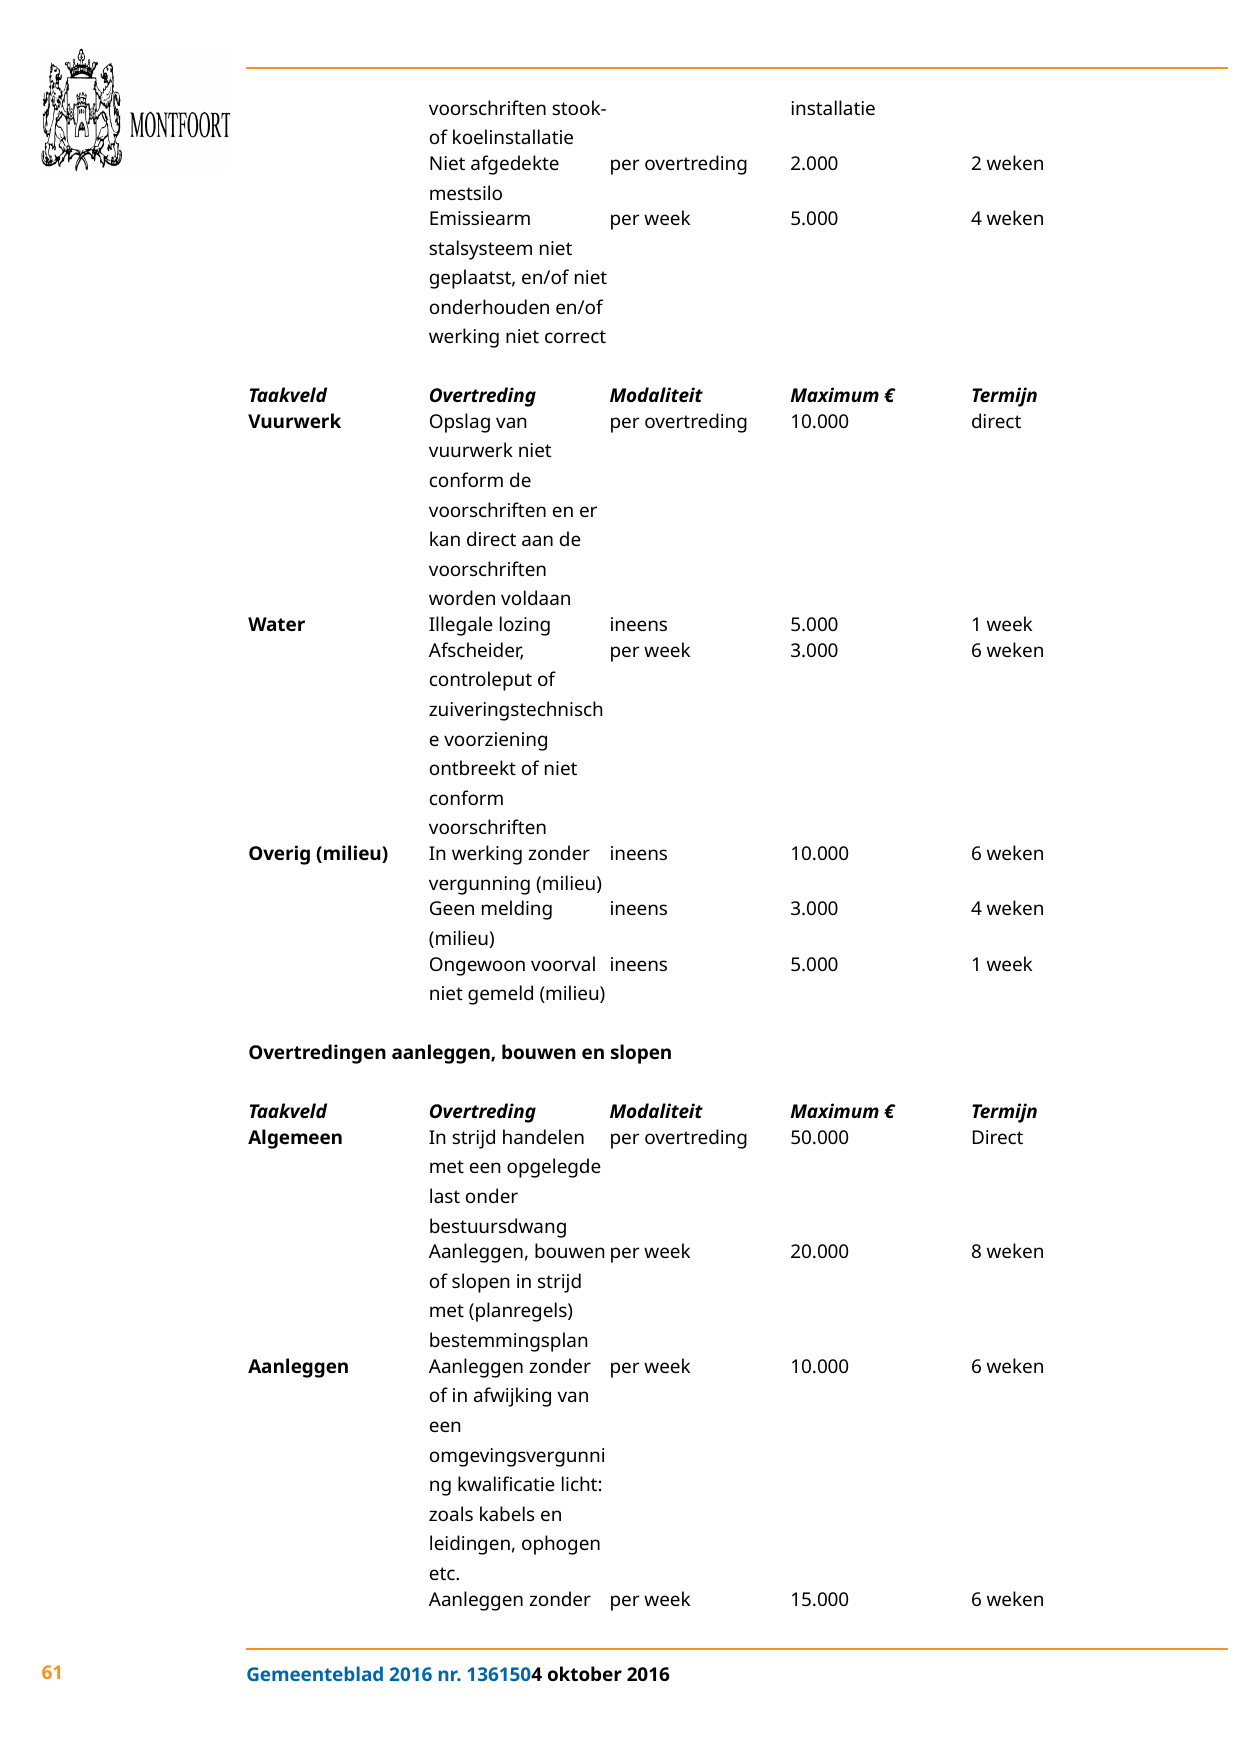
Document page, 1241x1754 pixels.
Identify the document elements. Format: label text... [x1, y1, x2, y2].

table_cell Opslag van vuurwerk niet conform de voorschriften en er kan direct aan de voorschriften worden voldaan [429, 408, 609, 611]
table_cell [971, 95, 1152, 150]
table_header Modaliteit [609, 1098, 790, 1124]
table_cell installatie [790, 95, 971, 150]
table_cell ineens [609, 951, 790, 1006]
table_cell 2 weken [971, 150, 1152, 205]
table_header Taakveld [248, 1098, 429, 1124]
table_cell per week [609, 1239, 790, 1353]
table_cell 10.000 [790, 408, 971, 611]
table_cell 8 weken [971, 1239, 1152, 1353]
table_cell Ongewoon voorval niet gemeld (milieu) [429, 951, 609, 1006]
table_cell 4 weken [971, 896, 1152, 951]
table_cell 3.000 [790, 896, 971, 951]
table_cell Afscheider, controleput of zuiveringstechnische voorziening ontbreekt of niet conform voorschriften [429, 637, 609, 840]
table_cell per week [609, 1586, 790, 1612]
table_cell ineens [609, 611, 790, 637]
table_cell per week [609, 1353, 790, 1586]
table_cell per overtreding [609, 408, 790, 611]
table_cell Aanleggen zonder of in afwijking van een omgevingsvergunning kwalificatie licht: zoals kabels en leidingen, ophogen etc. [429, 1353, 609, 1586]
table_cell 10.000 [790, 1353, 971, 1586]
text Overtredingen aanleggen, bouwen en slopen [248, 1039, 1152, 1065]
table_cell Niet afgedekte mestsilo [429, 150, 609, 205]
table_cell per week [609, 637, 790, 840]
table_cell 20.000 [790, 1239, 971, 1353]
table_cell [248, 951, 429, 1006]
table_cell 6 weken [971, 637, 1152, 840]
table_cell Geen melding (milieu) [429, 896, 609, 951]
table_cell 5.000 [790, 611, 971, 637]
table_cell Direct [971, 1124, 1152, 1238]
table_cell 15.000 [790, 1586, 971, 1612]
table_cell direct [971, 408, 1152, 611]
table_cell 2.000 [790, 150, 971, 205]
table_cell 6 weken [971, 840, 1152, 896]
table_cell In strijd handelen met een opgelegde last onder bestuursdwang [429, 1124, 609, 1238]
table_header Overtreding [429, 1098, 609, 1124]
table_cell Water [248, 611, 429, 637]
table_cell 50.000 [790, 1124, 971, 1238]
table_cell [609, 95, 790, 150]
table_cell [248, 896, 429, 951]
table_cell ineens [609, 896, 790, 951]
picture [41, 47, 231, 172]
table_cell [248, 1239, 429, 1353]
table_header Taakveld [248, 383, 429, 408]
table_cell per overtreding [609, 150, 790, 205]
table_cell Aanleggen zonder [429, 1586, 609, 1612]
table_header Termijn [971, 1098, 1152, 1124]
table_cell voorschriften stook- of koelinstallatie [429, 95, 609, 150]
table_header Overtreding [429, 383, 609, 408]
table_cell Overig (milieu) [248, 840, 429, 896]
table_cell 5.000 [790, 205, 971, 349]
table_cell per overtreding [609, 1124, 790, 1238]
table_cell 3.000 [790, 637, 971, 840]
table_cell In werking zonder vergunning (milieu) [429, 840, 609, 896]
table_cell Aanleggen [248, 1353, 429, 1586]
table_cell Algemeen [248, 1124, 429, 1238]
table_header Maximum € [790, 383, 971, 408]
table_cell Vuurwerk [248, 408, 429, 611]
table_cell 10.000 [790, 840, 971, 896]
table_cell 1 week [971, 611, 1152, 637]
table_header Modaliteit [609, 383, 790, 408]
table_cell [248, 1586, 429, 1612]
table_header Maximum € [790, 1098, 971, 1124]
table_cell Aanleggen, bouwen of slopen in strijd met (planregels) bestemmingsplan [429, 1239, 609, 1353]
table_cell 6 weken [971, 1586, 1152, 1612]
table_cell per week [609, 205, 790, 349]
table_header Termijn [971, 383, 1152, 408]
table_cell [248, 205, 429, 349]
table_cell 4 weken [971, 205, 1152, 349]
table_cell [248, 637, 429, 840]
table_cell Illegale lozing [429, 611, 609, 637]
table_cell 5.000 [790, 951, 971, 1006]
table_cell Emissiearm stalsysteem niet geplaatst, en/of niet onderhouden en/of werking niet correct [429, 205, 609, 349]
table_cell ineens [609, 840, 790, 896]
table_cell 1 week [971, 951, 1152, 1006]
table_cell [248, 95, 429, 150]
table_cell 6 weken [971, 1353, 1152, 1586]
table_cell [248, 150, 429, 205]
